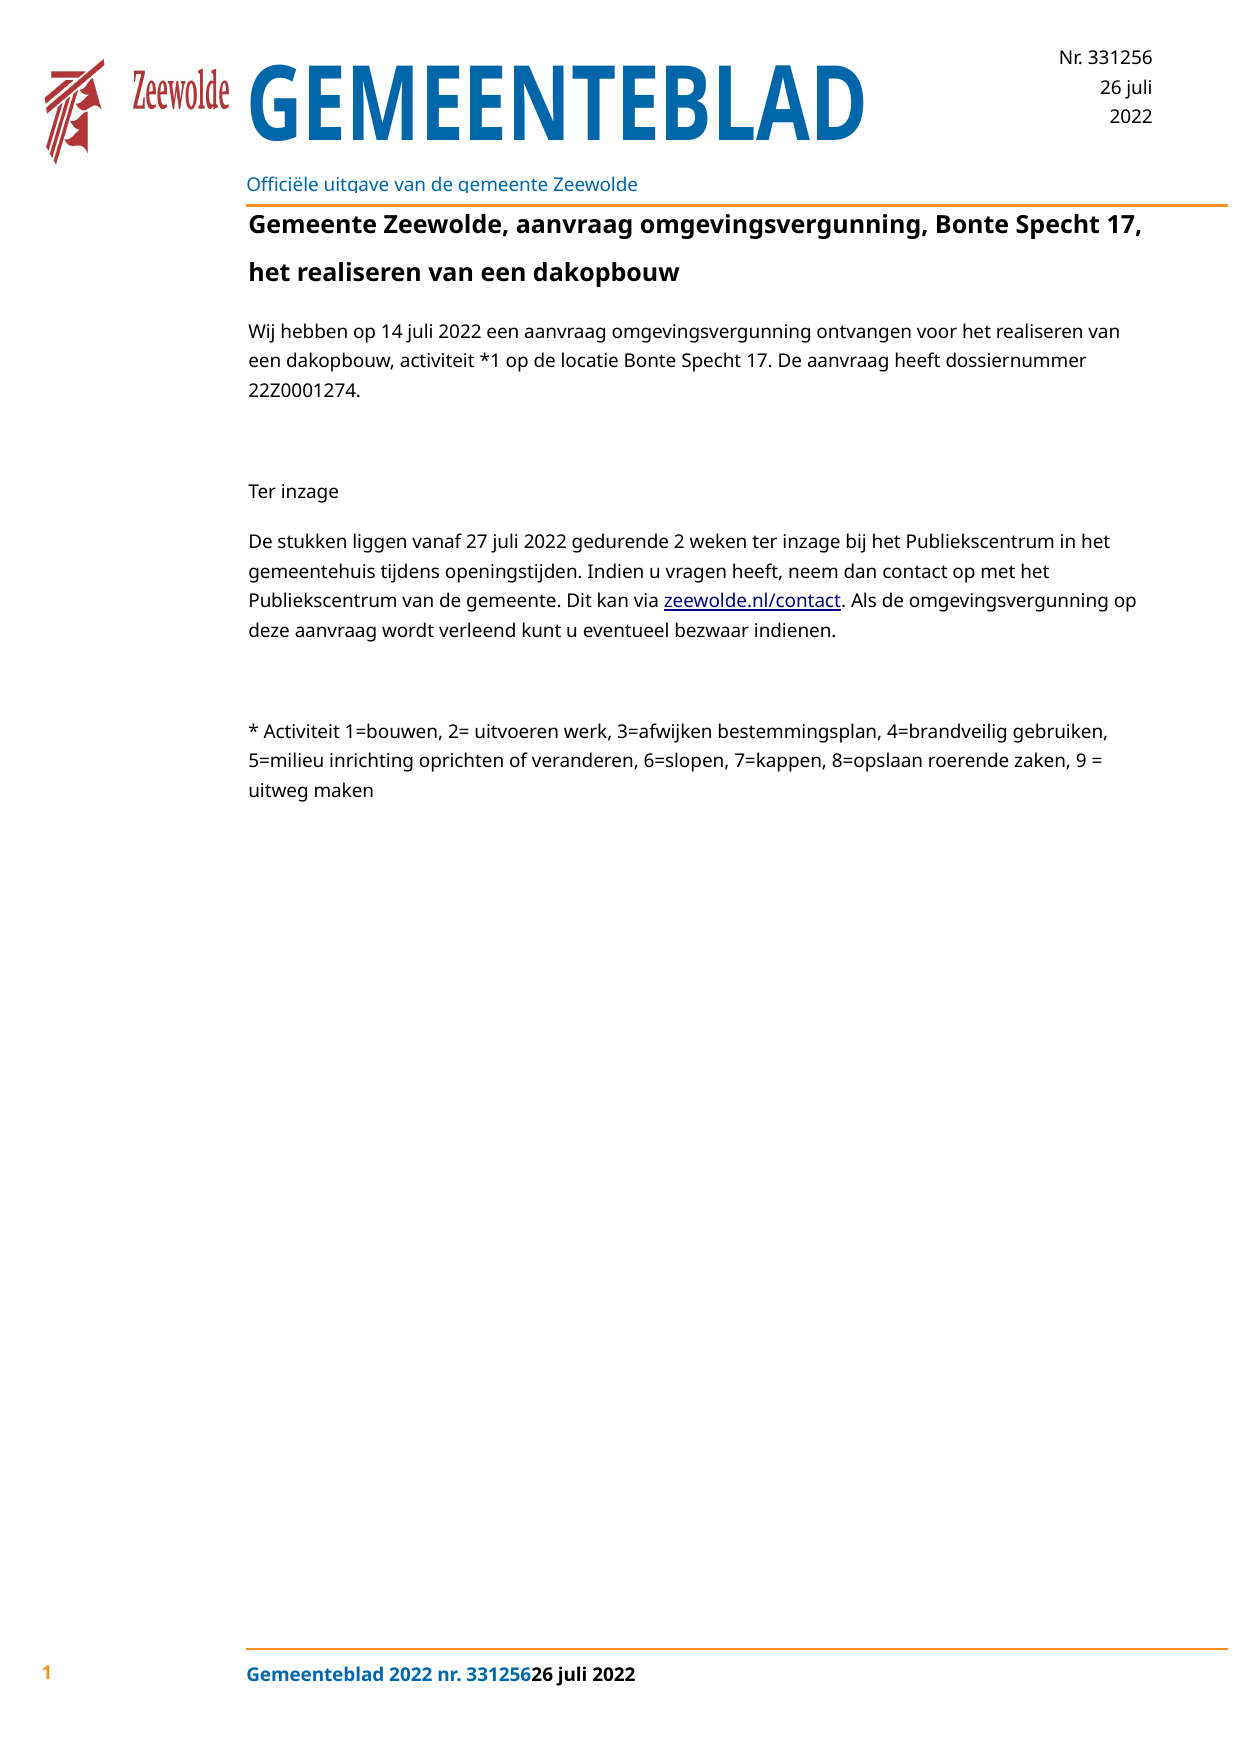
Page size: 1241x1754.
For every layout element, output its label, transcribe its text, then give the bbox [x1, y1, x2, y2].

picture [41, 47, 231, 172]
text Wij hebben op 14 juli 2022 een aanvraag omgevingsvergunning ontvangen voor het realiseren van een dakopbouw, activiteit *1 op de locatie Bonte Specht 17. De aanvraag heeft dossiernummer 22Z0001274. [248, 318, 1152, 403]
text Ter inzage [248, 478, 1152, 504]
text De stukken liggen vanaf 27 juli 2022 gedurende 2 weken ter inzage bij het Publiekscentrum in het gemeentehuis tijdens openingstijden. Indien u vragen heeft, neem dan contact op met het Publiekscentrum van de gemeente. Dit kan via zeewolde.nl/contact. Als de omgevingsvergunning op deze aanvraag wordt verleend kunt u eventueel bezwaar indienen. [248, 528, 1152, 643]
text Gemeente Zeewolde, aanvraag omgevingsvergunning, Bonte Specht 17, het realiseren van een dakopbouw [248, 207, 1152, 288]
text * Activiteit 1=bouwen, 2= uitvoeren werk, 3=afwijken bestemmingsplan, 4=brandveilig gebruiken, 5=milieu inrichting oprichten of veranderen, 6=slopen, 7=kappen, 8=opslaan roerende zaken, 9 = uitweg maken [248, 718, 1152, 803]
